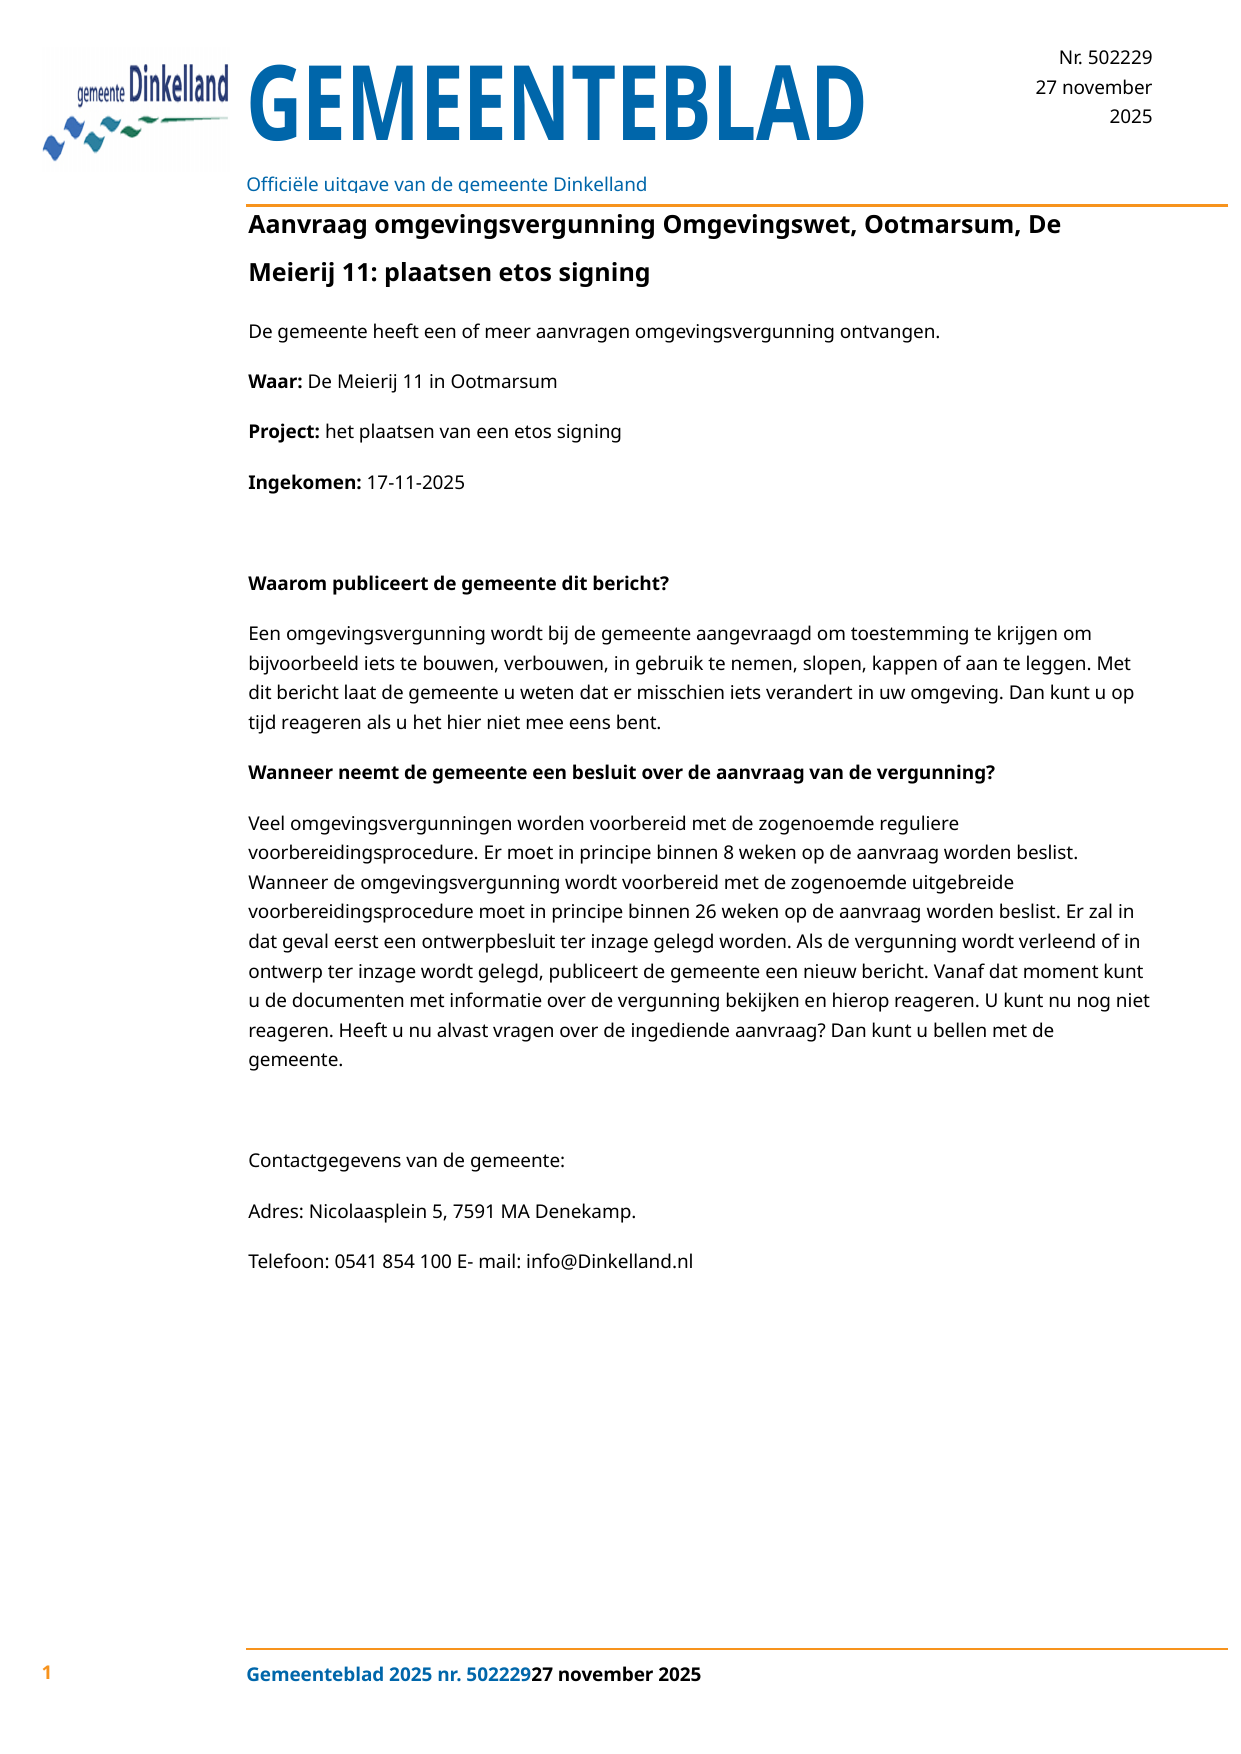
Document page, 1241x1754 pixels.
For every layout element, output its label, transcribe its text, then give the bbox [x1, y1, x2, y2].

picture [41, 47, 231, 172]
text Waarom publiceert de gemeente dit bericht? [248, 570, 1152, 596]
text Telefoon: 0541 854 100 E- mail: info@Dinkelland.nl [248, 1248, 1152, 1274]
text Waar: De Meierij 11 in Ootmarsum [248, 368, 1152, 394]
text Contactgegevens van de gemeente: [248, 1147, 1152, 1173]
text Aanvraag omgevingsvergunning Omgevingswet, Ootmarsum, De Meierij 11: plaatsen etos signing [248, 207, 1152, 288]
text Project: het plaatsen van een etos signing [248, 419, 1152, 444]
text Ingekomen: 17-11-2025 [248, 469, 1152, 495]
text Veel omgevingsvergunningen worden voorbereid met de zogenoemde reguliere voorbereidingsprocedure. Er moet in principe binnen 8 weken op de aanvraag worden beslist. Wanneer de omgevingsvergunning wordt voorbereid met de zogenoemde uitgebreide voorbereidingsprocedure moet in principe binnen 26 weken op de aanvraag worden beslist. Er zal in dat geval eerst een ontwerpbesluit ter inzage gelegd worden. Als de vergunning wordt verleend of in ontwerp ter inzage wordt gelegd, publiceert de gemeente een nieuw bericht. Vanaf dat moment kunt u de documenten met informatie over de vergunning bekijken en hierop reageren. U kunt nu nog niet reageren. Heeft u nu alvast vragen over de ingediende aanvraag? Dan kunt u bellen met de gemeente. [248, 810, 1152, 1072]
text De gemeente heeft een of meer aanvragen omgevingsvergunning ontvangen. [248, 318, 1152, 344]
text Wanneer neemt de gemeente een besluit over de aanvraag van de vergunning? [248, 759, 1152, 785]
text Adres: Nicolaasplein 5, 7591 MA Denekamp. [248, 1198, 1152, 1224]
text Een omgevingsvergunning wordt bij de gemeente aangevraagd om toestemming te krijgen om bijvoorbeeld iets te bouwen, verbouwen, in gebruik te nemen, slopen, kappen of aan te leggen. Met dit bericht laat de gemeente u weten dat er misschien iets verandert in uw omgeving. Dan kunt u op tijd reageren als u het hier niet mee eens bent. [248, 620, 1152, 735]
